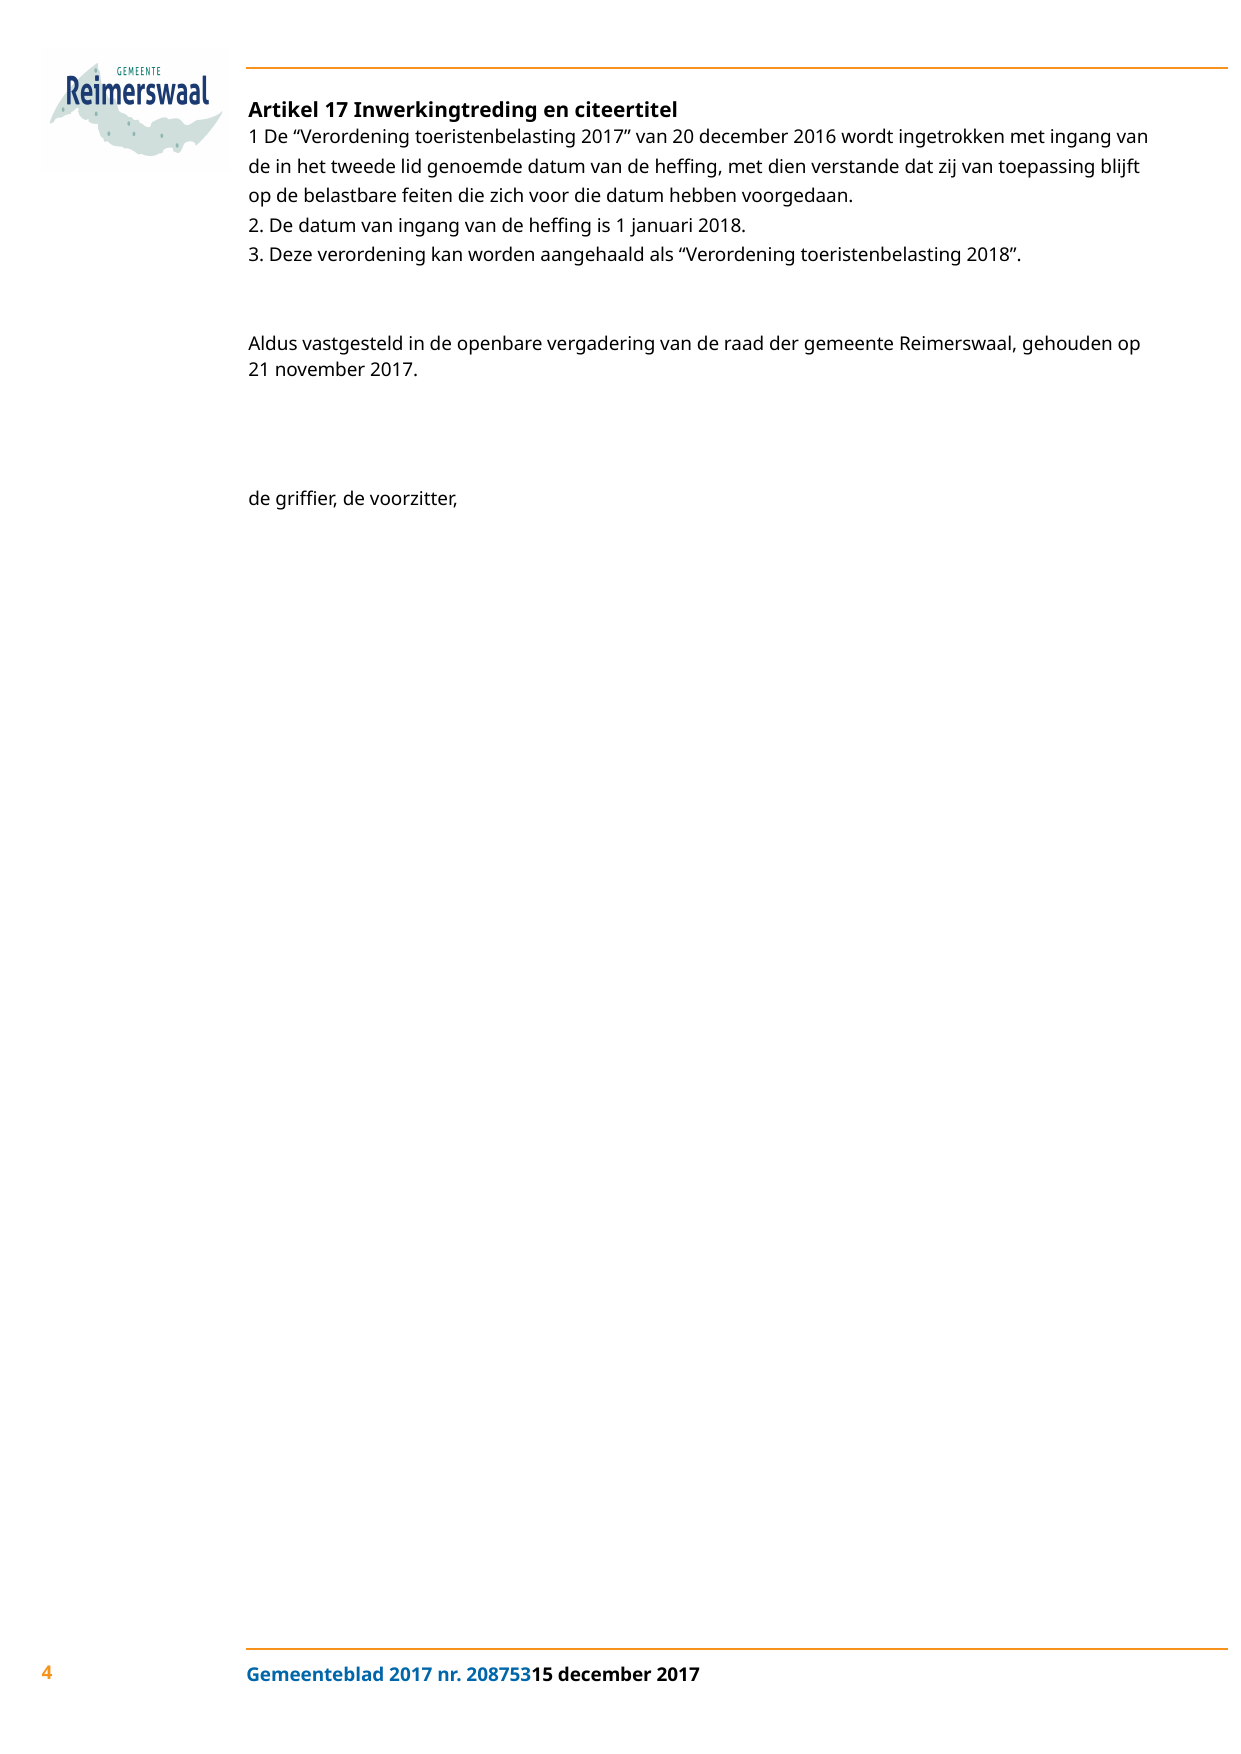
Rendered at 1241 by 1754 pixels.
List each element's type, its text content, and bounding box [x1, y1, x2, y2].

text 1 De “Verordening toeristenbelasting 2017” van 20 december 2016 wordt ingetrokken met ingang van de in het tweede lid genoemde datum van de heffing, met dien verstande dat zij van toepassing blijft op de belastbare feiten die zich voor die datum hebben voorgedaan. [248, 123, 1152, 208]
text de griffier, de voorzitter, [248, 485, 1152, 510]
text Artikel 17 Inwerkingtreding en citeertitel [248, 95, 1152, 123]
picture [41, 47, 231, 172]
text Aldus vastgesteld in de openbare vergadering van de raad der gemeente Reimerswaal, gehouden op 21 november 2017. [248, 330, 1152, 382]
text 3. Deze verordening kan worden aangehaald als “Verordening toeristenbelasting 2018”. [248, 242, 1152, 267]
text 2. De datum van ingang van de heffing is 1 januari 2018. [248, 212, 1152, 238]
